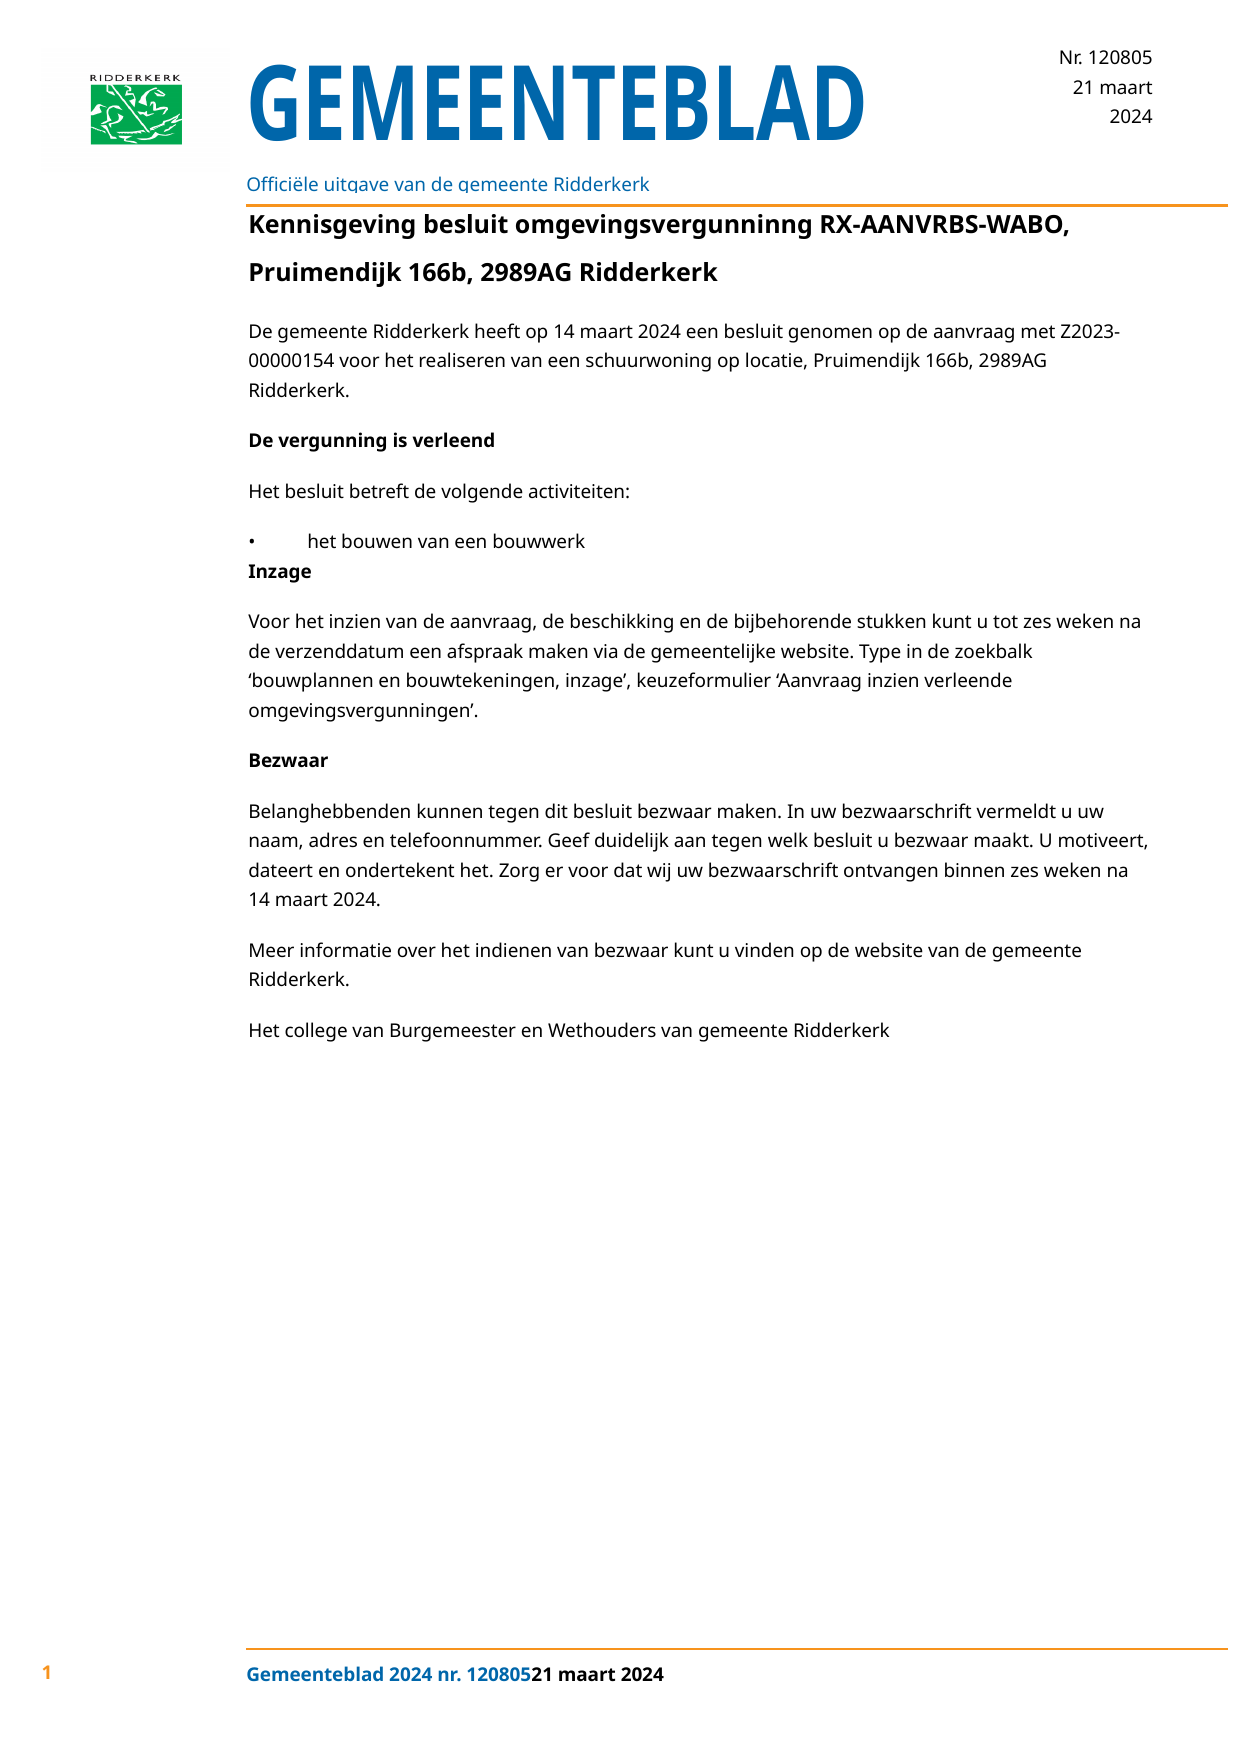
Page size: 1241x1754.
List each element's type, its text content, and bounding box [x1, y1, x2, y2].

list het bouwen van een bouwwerk [248, 528, 1152, 554]
text Voor het inzien van de aanvraag, de beschikking en de bijbehorende stukken kunt u tot zes weken na de verzenddatum een afspraak maken via de gemeentelijke website. Type in de zoekbalk ‘bouwplannen en bouwtekeningen, inzage’, keuzeformulier ‘Aanvraag inzien verleende omgevingsvergunningen’. [248, 608, 1152, 723]
text Meer informatie over het indienen van bezwaar kunt u vinden op de website van de gemeente Ridderkerk. [248, 937, 1152, 992]
text Het besluit betreft de volgende activiteiten: [248, 478, 1152, 504]
text Bezwaar [248, 747, 1152, 773]
picture [41, 47, 231, 172]
text Het college van Burgemeester en Wethouders van gemeente Ridderkerk [248, 1017, 1152, 1043]
text Kennisgeving besluit omgevingsvergunninng RX-AANVRBS-WABO, Pruimendijk 166b, 2989AG Ridderkerk [248, 207, 1152, 288]
text De vergunning is verleend [248, 427, 1152, 453]
text Belanghebbenden kunnen tegen dit besluit bezwaar maken. In uw bezwaarschrift vermeldt u uw naam, adres en telefoonnummer. Geef duidelijk aan tegen welk besluit u bezwaar maakt. U motiveert, dateert en ondertekent het. Zorg er voor dat wij uw bezwaarschrift ontvangen binnen zes weken na 14 maart 2024. [248, 798, 1152, 912]
text De gemeente Ridderkerk heeft op 14 maart 2024 een besluit genomen op de aanvraag met Z2023-00000154 voor het realiseren van een schuurwoning op locatie, Pruimendijk 166b, 2989AG Ridderkerk. [248, 318, 1152, 403]
text Inzage [248, 558, 1152, 584]
